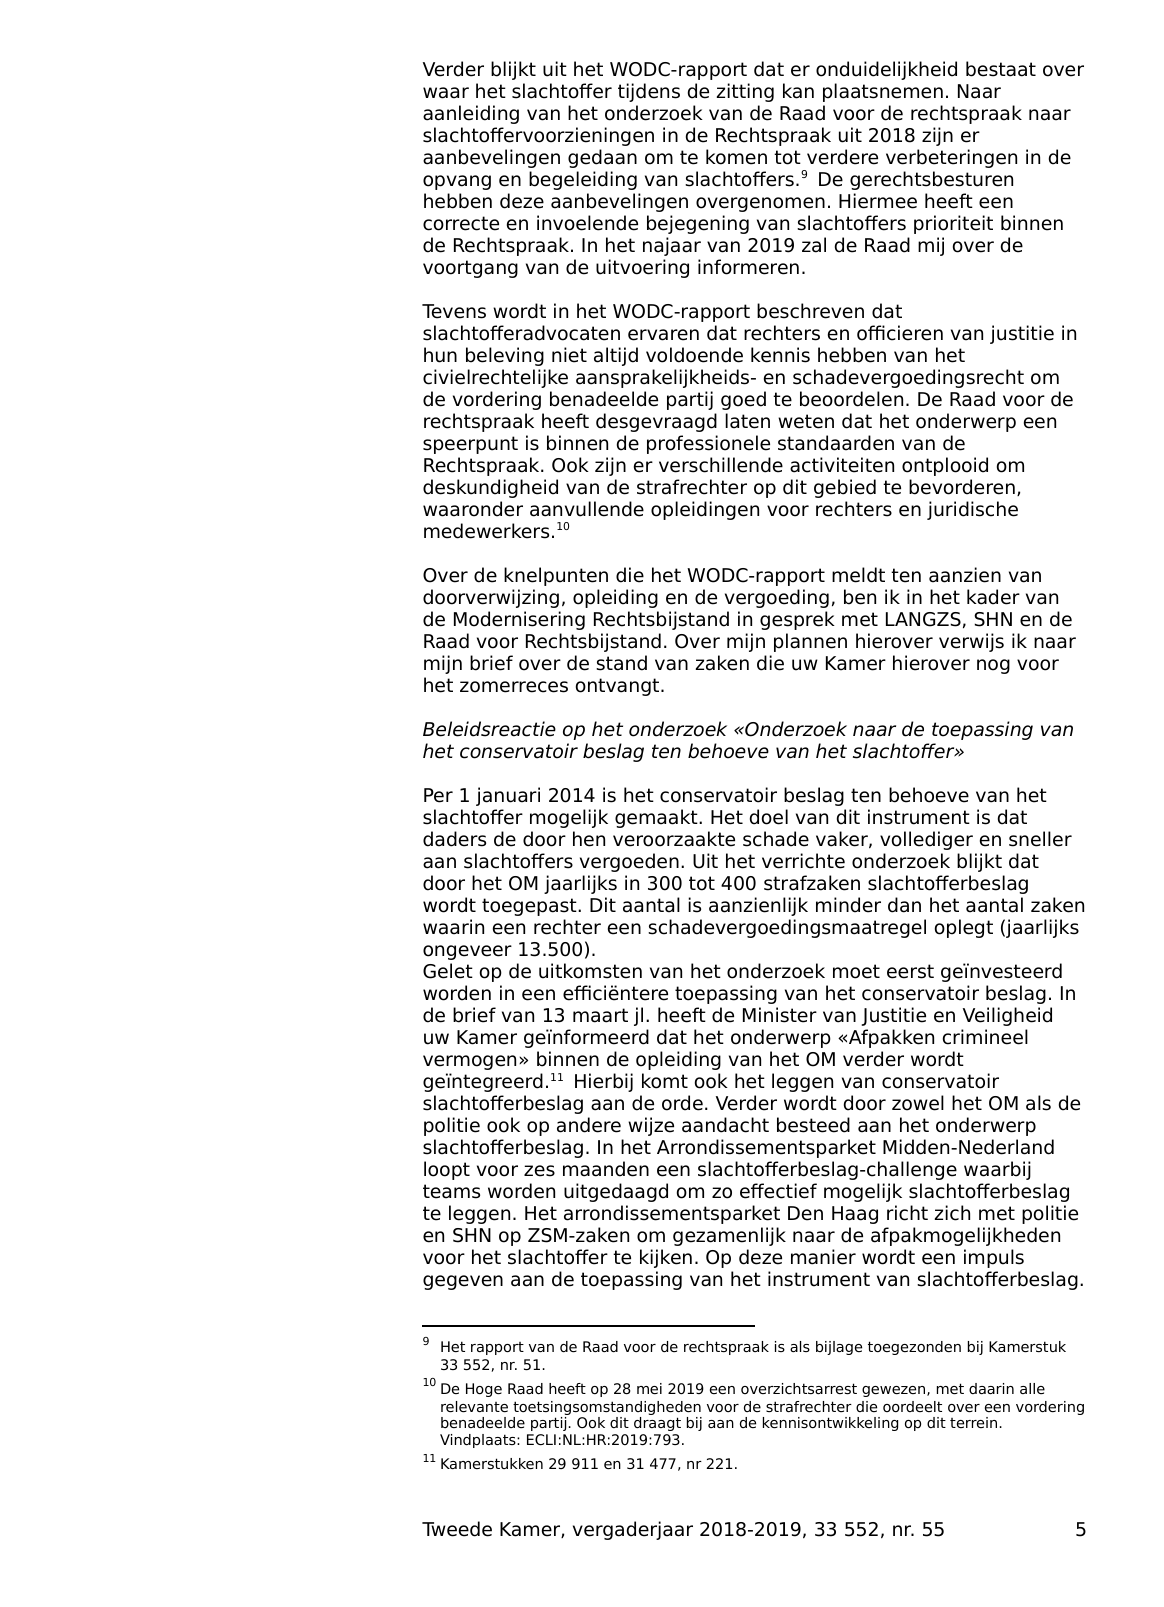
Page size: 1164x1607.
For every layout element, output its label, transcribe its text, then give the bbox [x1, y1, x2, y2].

text Over de knelpunten die het WODC-rapport meldt ten aanzien van doorverwijzing, opleiding en de vergoeding, ben ik in het kader van de Modernisering Rechtsbijstand in gesprek met LANGZS, SHN en de Raad voor Rechtsbijstand. Over mijn plannen hierover verwijs ik naar mijn brief over de stand van zaken die uw Kamer hierover nog voor het zomerreces ontvangt. [422, 565, 1087, 697]
text Verder blijkt uit het WODC-rapport dat er onduidelijkheid bestaat over waar het slachtoffer tijdens de zitting kan plaatsnemen. Naar aanleiding van het onderzoek van de Raad voor de rechtspraak naar slachtoffervoorzieningen in de Rechtspraak uit 2018 zijn er aanbevelingen gedaan om te komen tot verdere verbeteringen in de opvang en begeleiding van slachtoffers. De gerechtsbesturen hebben deze aanbevelingen overgenomen. Hiermee heeft een correcte en invoelende bejegening van slachtoffers prioriteit binnen de Rechtspraak. In het najaar van 2019 zal de Raad mij over de voortgang van de uitvoering informeren. [422, 59, 1087, 279]
text Per 1 januari 2014 is het conservatoir beslag ten behoeve van het slachtoffer mogelijk gemaakt. Het doel van dit instrument is dat daders de door hen veroorzaakte schade vaker, vollediger en sneller aan slachtoffers vergoeden. Uit het verrichte onderzoek blijkt dat door het OM jaarlijks in 300 tot 400 strafzaken slachtofferbeslag wordt toegepast. Dit aantal is aanzienlijk minder dan het aantal zaken waarin een rechter een schadevergoedingsmaatregel oplegt (jaarlijks ongeveer 13.500). [422, 785, 1087, 961]
text Tevens wordt in het WODC-rapport beschreven dat slachtofferadvocaten ervaren dat rechters en officieren van justitie in hun beleving niet altijd voldoende kennis hebben van het civielrechtelijke aansprakelijkheids- en schadevergoedingsrecht om de vordering benadeelde partij goed te beoordelen. De Raad voor de rechtspraak heeft desgevraagd laten weten dat het onderwerp een speerpunt is binnen de professionele standaarden van de Rechtspraak. Ook zijn er verschillende activiteiten ontplooid om deskundigheid van de strafrechter op dit gebied te bevorderen, waaronder aanvullende opleidingen voor rechters en juridische medewerkers. [422, 301, 1087, 543]
subtitle Beleidsreactie op het onderzoek «Onderzoek naar de toepassing van het conservatoir beslag ten behoeve van het slachtoffer» [422, 719, 1087, 763]
text Gelet op de uitkomsten van het onderzoek moet eerst geïnvesteerd worden in een efficiëntere toepassing van het conservatoir beslag. In de brief van 13 maart jl. heeft de Minister van Justitie en Veiligheid uw Kamer geïnformeerd dat het onderwerp «Afpakken crimineel vermogen» binnen de opleiding van het OM verder wordt geïntegreerd. Hierbij komt ook het leggen van conservatoir slachtofferbeslag aan de orde. Verder wordt door zowel het OM als de politie ook op andere wijze aandacht besteed aan het onderwerp slachtofferbeslag. In het Arrondissementsparket Midden-Nederland loopt voor zes maanden een slachtofferbeslag-challenge waarbij teams worden uitgedaagd om zo effectief mogelijk slachtofferbeslag te leggen. Het arrondissementsparket Den Haag richt zich met politie en SHN op ZSM-zaken om gezamenlijk naar de afpakmogelijkheden voor het slachtoffer te kijken. Op deze manier wordt een impuls gegeven aan de toepassing van het instrument van slachtofferbeslag. [422, 961, 1087, 1291]
text Het rapport van de Raad voor de rechtspraak is als bijlage toegezonden bij Kamerstuk 33 552, nr. 51. [422, 1335, 1087, 1374]
text De Hoge Raad heeft op 28 mei 2019 een overzichtsarrest gewezen, met daarin alle relevante toetsingsomstandigheden voor de strafrechter die oordeelt over een vordering benadeelde partij. Ook dit draagt bij aan de kennisontwikkeling op dit terrein. Vindplaats: ECLI:NL:HR:2019:793. [422, 1377, 1087, 1449]
text Kamerstukken 29 911 en 31 477, nr 221. [422, 1452, 1087, 1474]
